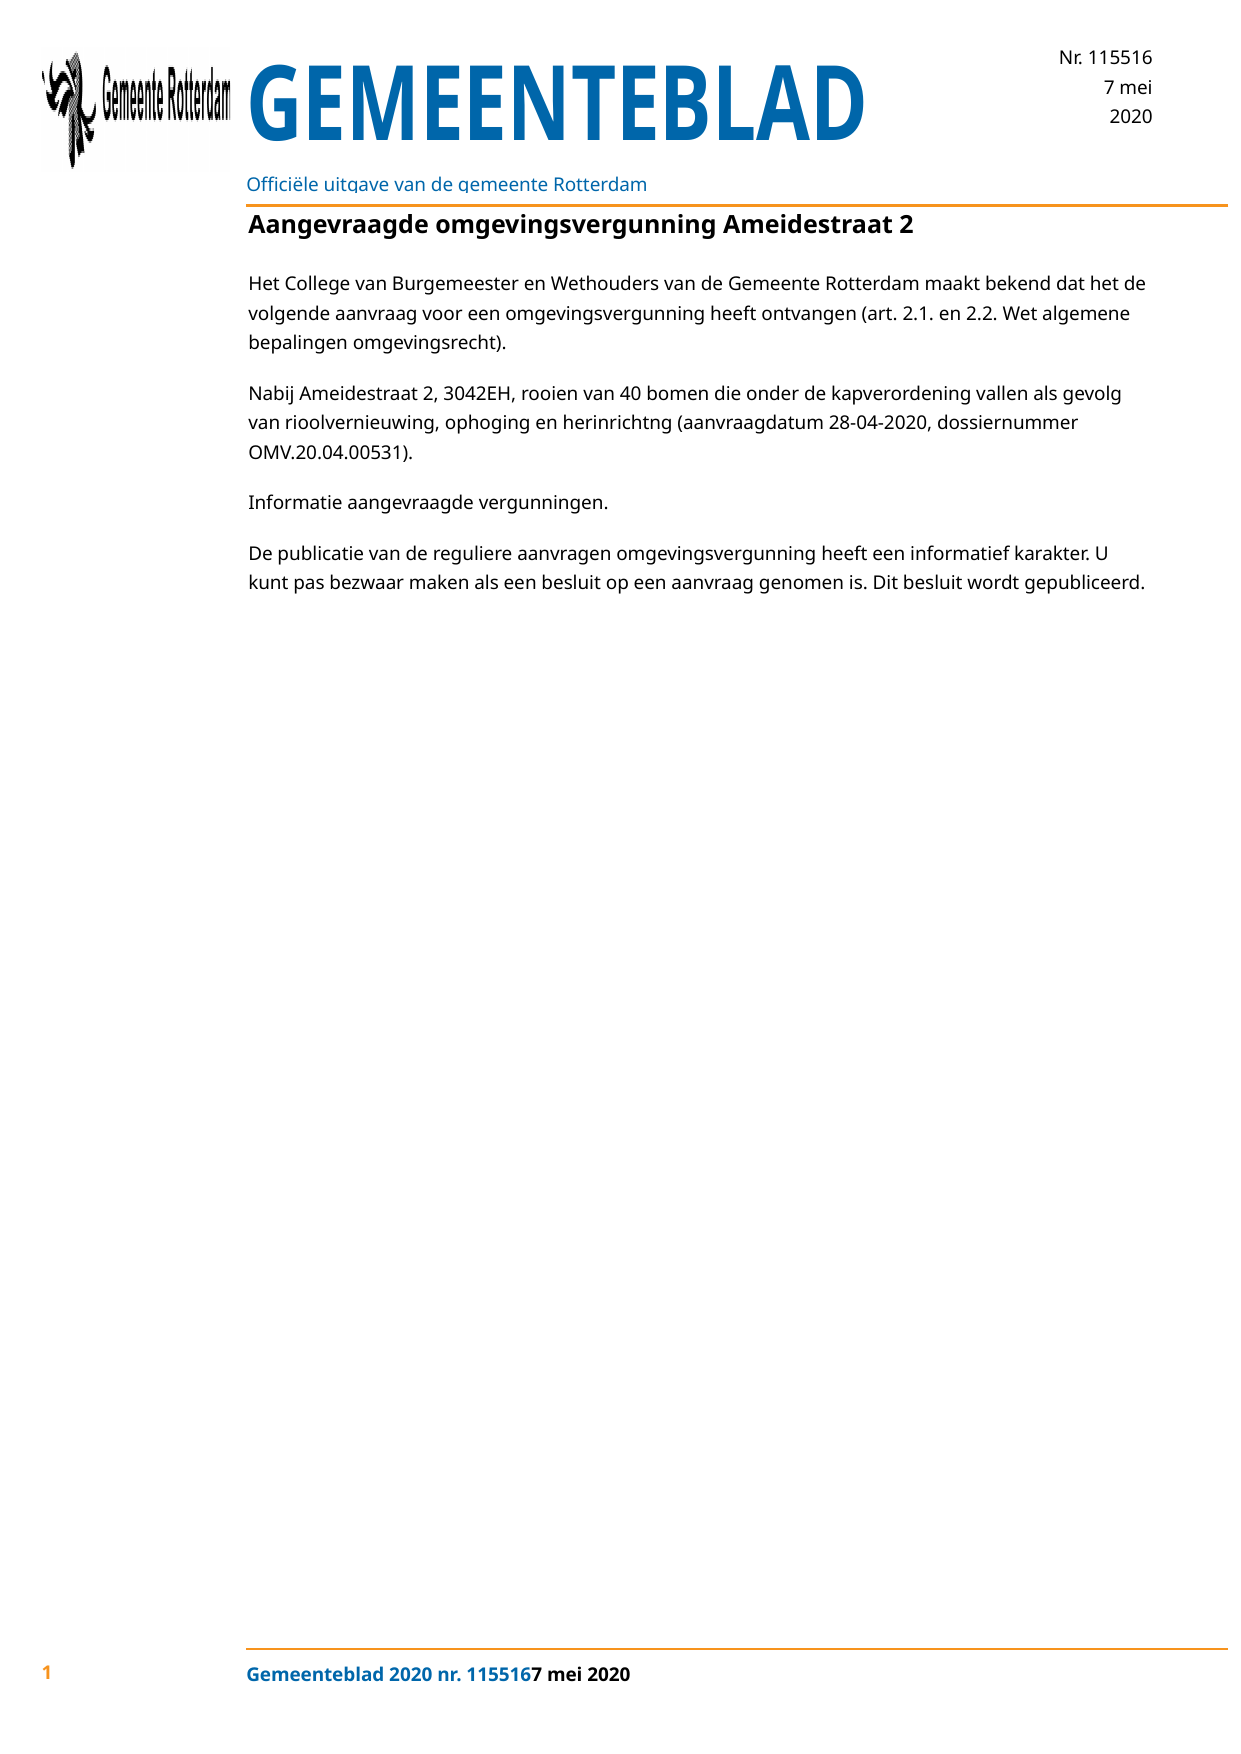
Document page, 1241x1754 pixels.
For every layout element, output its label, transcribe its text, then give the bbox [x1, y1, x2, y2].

text Het College van Burgemeester en Wethouders van de Gemeente Rotterdam maakt bekend dat het de volgende aanvraag voor een omgevingsvergunning heeft ontvangen (art. 2.1. en 2.2. Wet algemene bepalingen omgevingsrecht). [248, 270, 1152, 355]
text De publicatie van de reguliere aanvragen omgevingsvergunning heeft een informatief karakter. U kunt pas bezwaar maken als een besluit op een aanvraag genomen is. Dit besluit wordt gepubliceerd. [248, 540, 1152, 595]
picture [41, 47, 231, 172]
text Informatie aangevraagde vergunningen. [248, 489, 1152, 515]
text Nabij Ameidestraat 2, 3042EH, rooien van 40 bomen die onder de kapverordening vallen als gevolg van rioolvernieuwing, ophoging en herinrichtng (aanvraagdatum 28-04-2020, dossiernummer OMV.20.04.00531). [248, 380, 1152, 465]
text Aangevraagde omgevingsvergunning Ameidestraat 2 [248, 207, 1152, 241]
